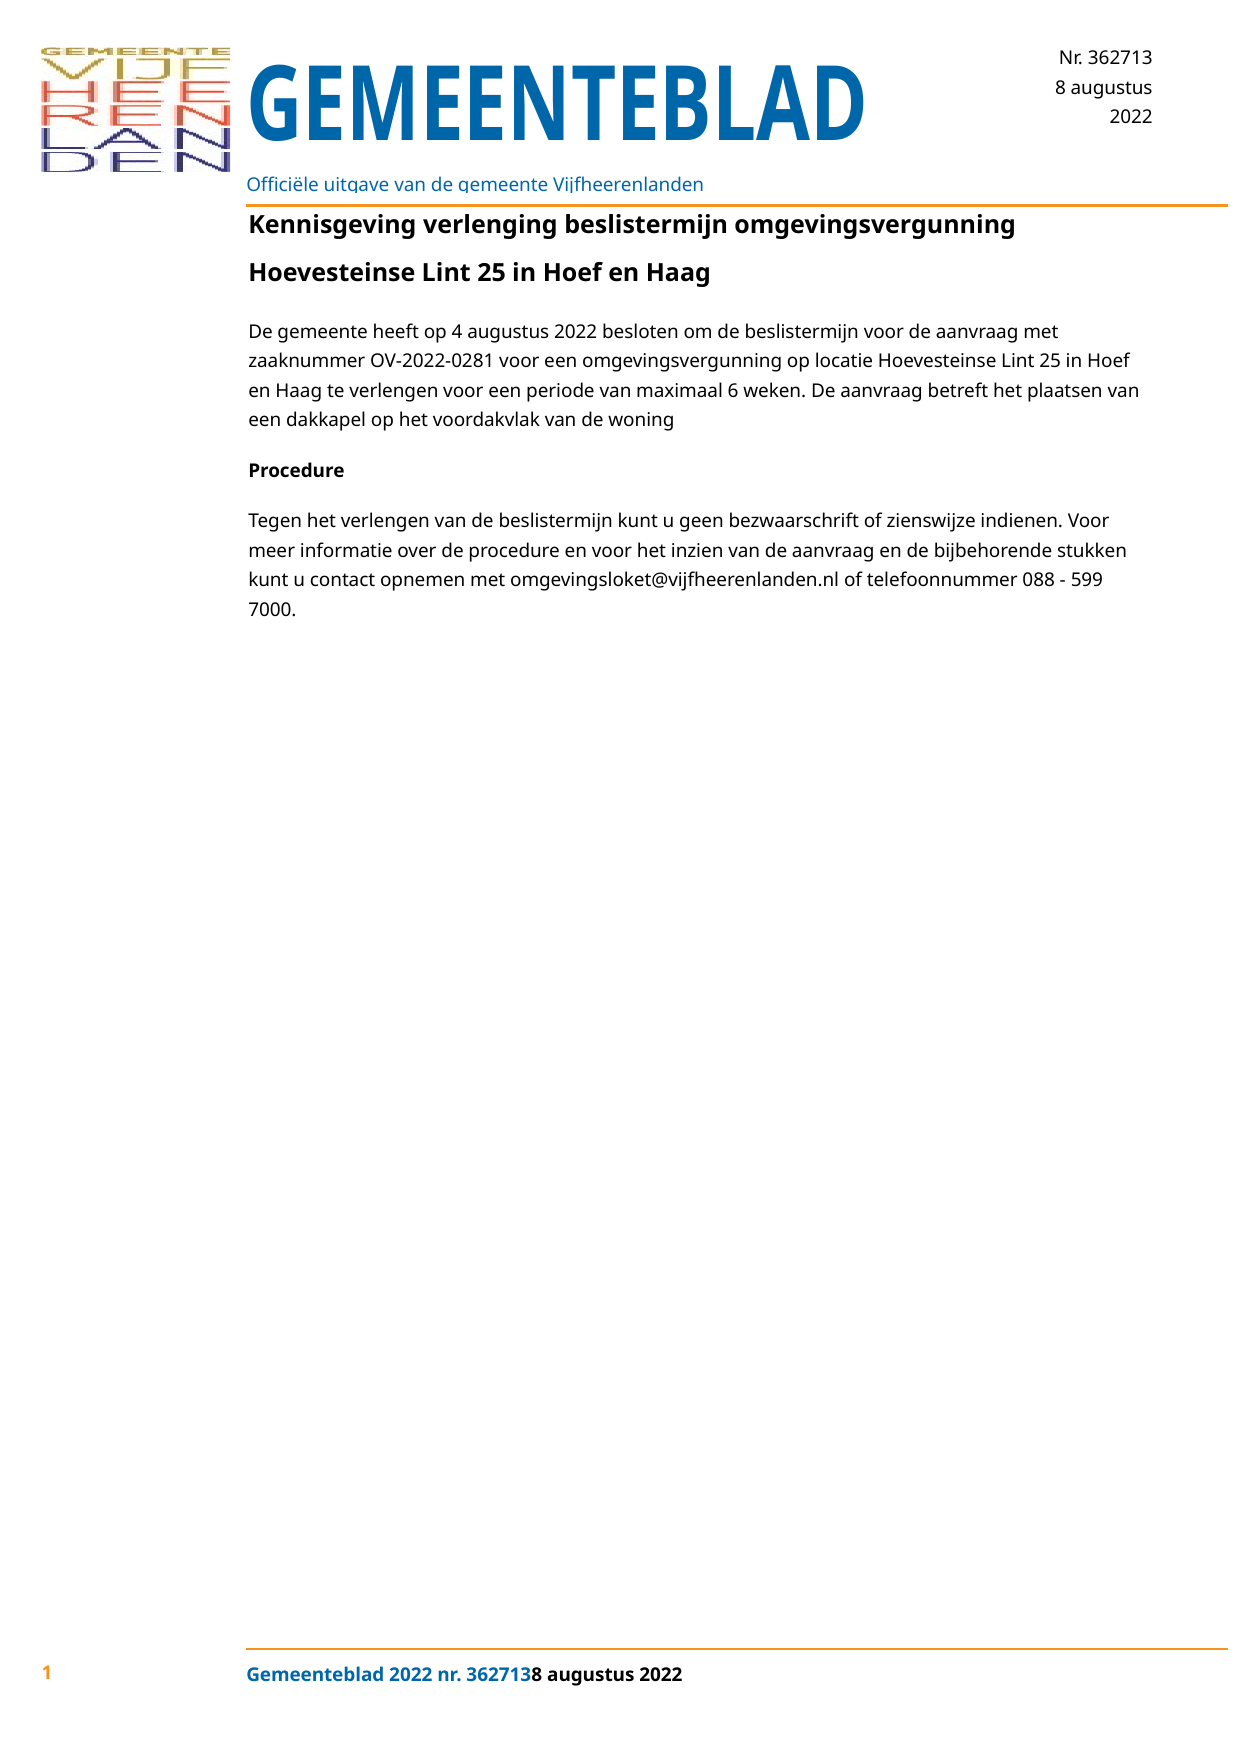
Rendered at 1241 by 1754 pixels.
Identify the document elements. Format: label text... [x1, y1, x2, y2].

text Tegen het verlengen van de beslistermijn kunt u geen bezwaarschrift of zienswijze indienen. Voor meer informatie over de procedure en voor het inzien van de aanvraag en de bijbehorende stukken kunt u contact opnemen met omgevingsloket@vijfheerenlanden.nl of telefoonnummer 088 - 599 7000. [248, 507, 1152, 622]
text Procedure [248, 457, 1152, 483]
picture [41, 47, 231, 172]
text De gemeente heeft op 4 augustus 2022 besloten om de beslistermijn voor de aanvraag met zaaknummer OV-2022-0281 voor een omgevingsvergunning op locatie Hoevesteinse Lint 25 in Hoef en Haag te verlengen voor een periode van maximaal 6 weken. De aanvraag betreft het plaatsen van een dakkapel op het voordakvlak van de woning [248, 318, 1152, 432]
text Kennisgeving verlenging beslistermijn omgevingsvergunning Hoevesteinse Lint 25 in Hoef en Haag [248, 207, 1152, 288]
